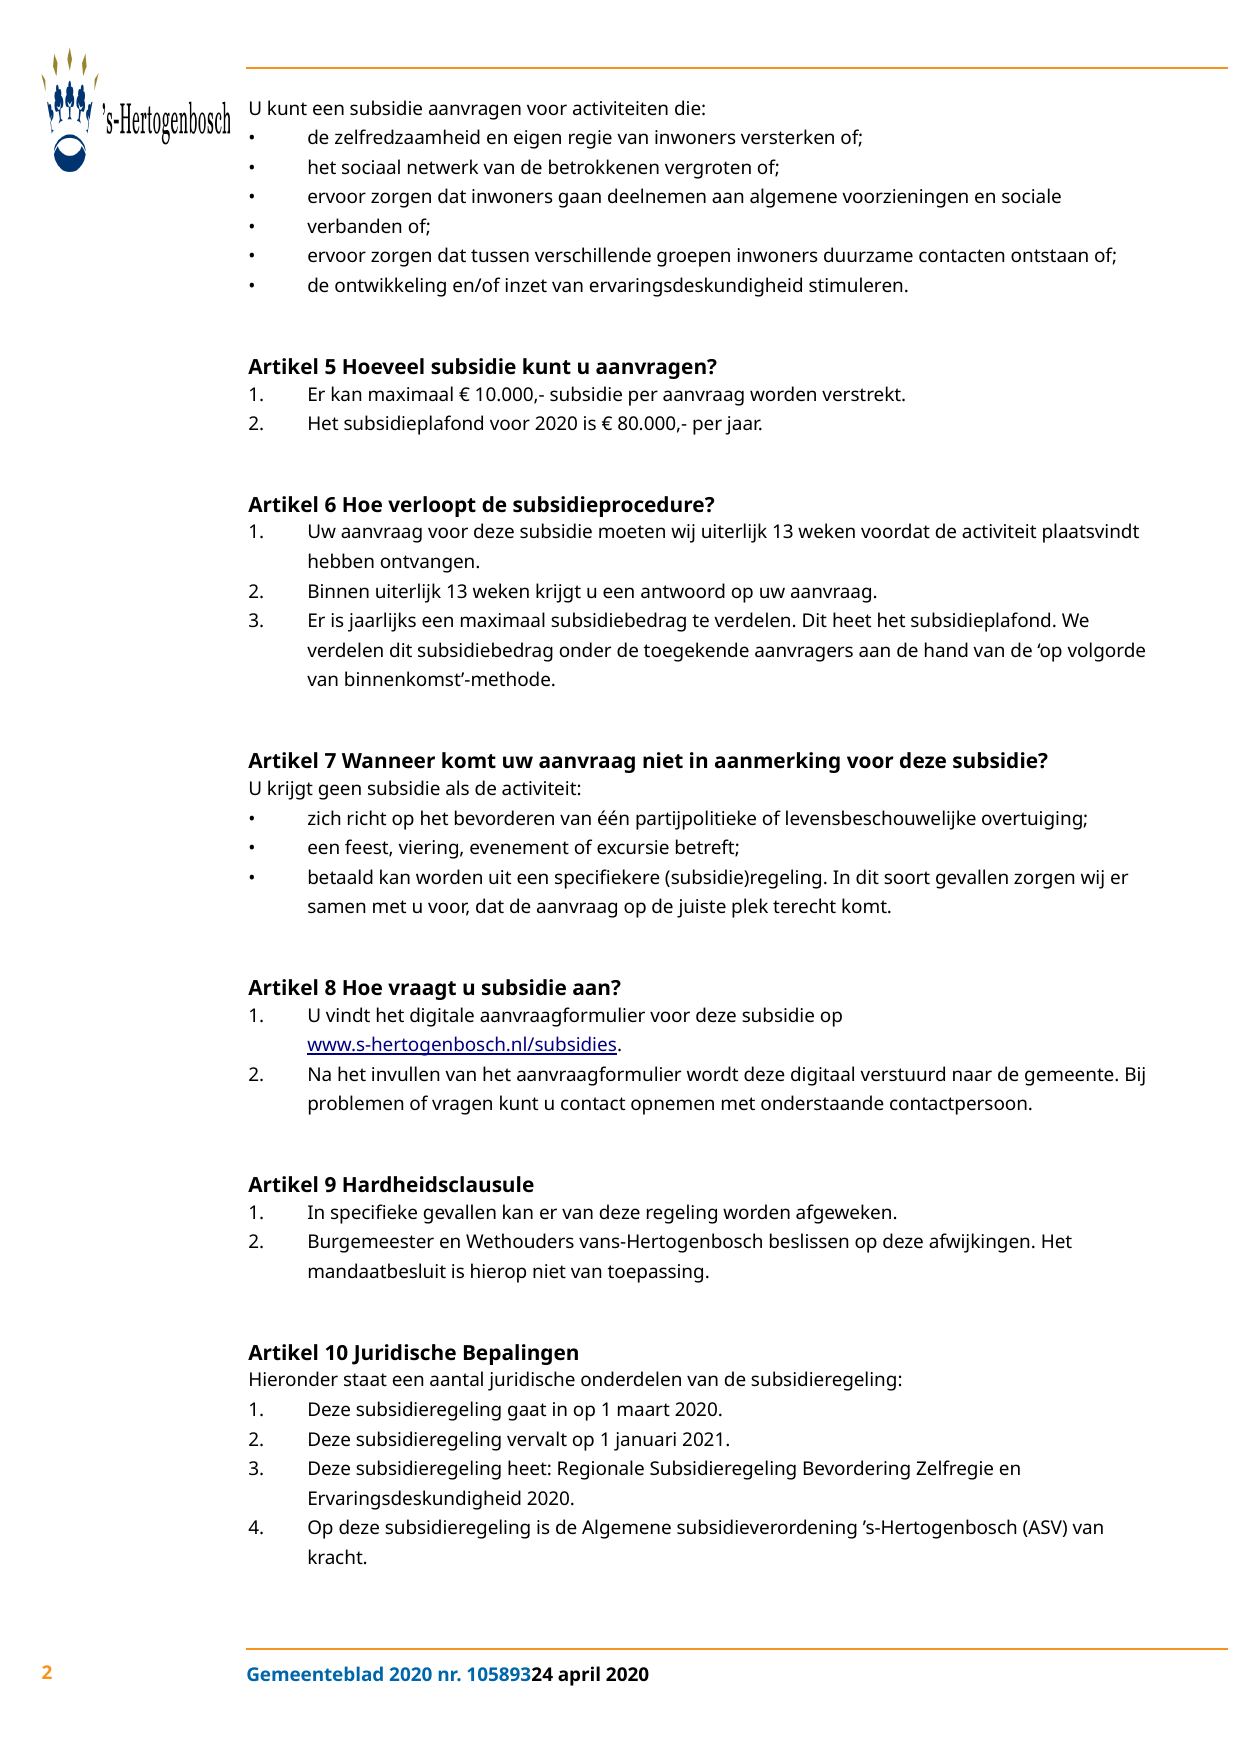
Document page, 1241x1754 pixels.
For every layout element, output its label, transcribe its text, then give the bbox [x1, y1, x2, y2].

list de ontwikkeling en/of inzet van ervaringsdeskundigheid stimuleren. [248, 272, 1152, 298]
list Deze subsidieregeling gaat in op 1 maart 2020. [248, 1396, 1152, 1422]
list Na het invullen van het aanvraagformulier wordt deze digitaal verstuurd naar de gemeente. Bij problemen of vragen kunt u contact opnemen met onderstaande contactpersoon. [248, 1061, 1152, 1116]
list Op deze subsidieregeling is de Algemene subsidieverordening ’s-Hertogenbosch (ASV) van kracht. [248, 1514, 1152, 1570]
list Uw aanvraag voor deze subsidie moeten wij uiterlijk 13 weken voordat de activiteit plaatsvindt hebben ontvangen. [248, 519, 1152, 574]
text Artikel 6 Hoe verloopt de subsidieprocedure? [248, 490, 1152, 519]
list betaald kan worden uit een specifiekere (subsidie)regeling. In dit soort gevallen zorgen wij er samen met u voor, dat de aanvraag op de juiste plek terecht komt. [248, 864, 1152, 919]
text U krijgt geen subsidie als de activiteit: [248, 775, 1152, 801]
list ervoor zorgen dat tussen verschillende groepen inwoners duurzame contacten ontstaan of; [248, 243, 1152, 268]
text Artikel 9 Hardheidsclausule [248, 1171, 1152, 1199]
list In specifieke gevallen kan er van deze regeling worden afgeweken. [248, 1199, 1152, 1225]
list Deze subsidieregeling vervalt op 1 januari 2021. [248, 1426, 1152, 1452]
text Hieronder staat een aantal juridische onderdelen van de subsidieregeling: [248, 1367, 1152, 1392]
list een feest, viering, evenement of excursie betreft; [248, 834, 1152, 860]
list Er kan maximaal € 10.000,- subsidie per aanvraag worden verstrekt. [248, 381, 1152, 406]
list de zelfredzaamheid en eigen regie van inwoners versterken of; [248, 124, 1152, 150]
list Het subsidieplafond voor 2020 is € 80.000,- per jaar. [248, 410, 1152, 436]
text U kunt een subsidie aanvragen voor activiteiten die: [248, 95, 1152, 121]
list verbanden of; [248, 213, 1152, 239]
text Artikel 10 Juridische Bepalingen [248, 1338, 1152, 1367]
list Binnen uiterlijk 13 weken krijgt u een antwoord op uw aanvraag. [248, 578, 1152, 604]
list Deze subsidieregeling heet: Regionale Subsidieregeling Bevordering Zelfregie en Ervaringsdeskundigheid 2020. [248, 1455, 1152, 1511]
list Burgemeester en Wethouders vans-Hertogenbosch beslissen op deze afwijkingen. Het mandaatbesluit is hierop niet van toepassing. [248, 1229, 1152, 1284]
list Er is jaarlijks een maximaal subsidiebedrag te verdelen. Dit heet het subsidieplafond. We verdelen dit subsidiebedrag onder de toegekende aanvragers aan de hand van de ‘op volgorde van binnenkomst’-methode. [248, 607, 1152, 692]
text Artikel 5 Hoeveel subsidie kunt u aanvragen? [248, 352, 1152, 381]
list U vindt het digitale aanvraagformulier voor deze subsidie op www.s-hertogenbosch.nl/subsidies. [248, 1002, 1152, 1057]
list ervoor zorgen dat inwoners gaan deelnemen aan algemene voorzieningen en sociale [248, 183, 1152, 209]
picture [41, 47, 231, 172]
text Artikel 8 Hoe vraagt u subsidie aan? [248, 973, 1152, 1002]
text Artikel 7 Wanneer komt uw aanvraag niet in aanmerking voor deze subsidie? [248, 747, 1152, 775]
list zich richt op het bevorderen van één partijpolitieke of levensbeschouwelijke overtuiging; [248, 805, 1152, 830]
list het sociaal netwerk van de betrokkenen vergroten of; [248, 154, 1152, 180]
